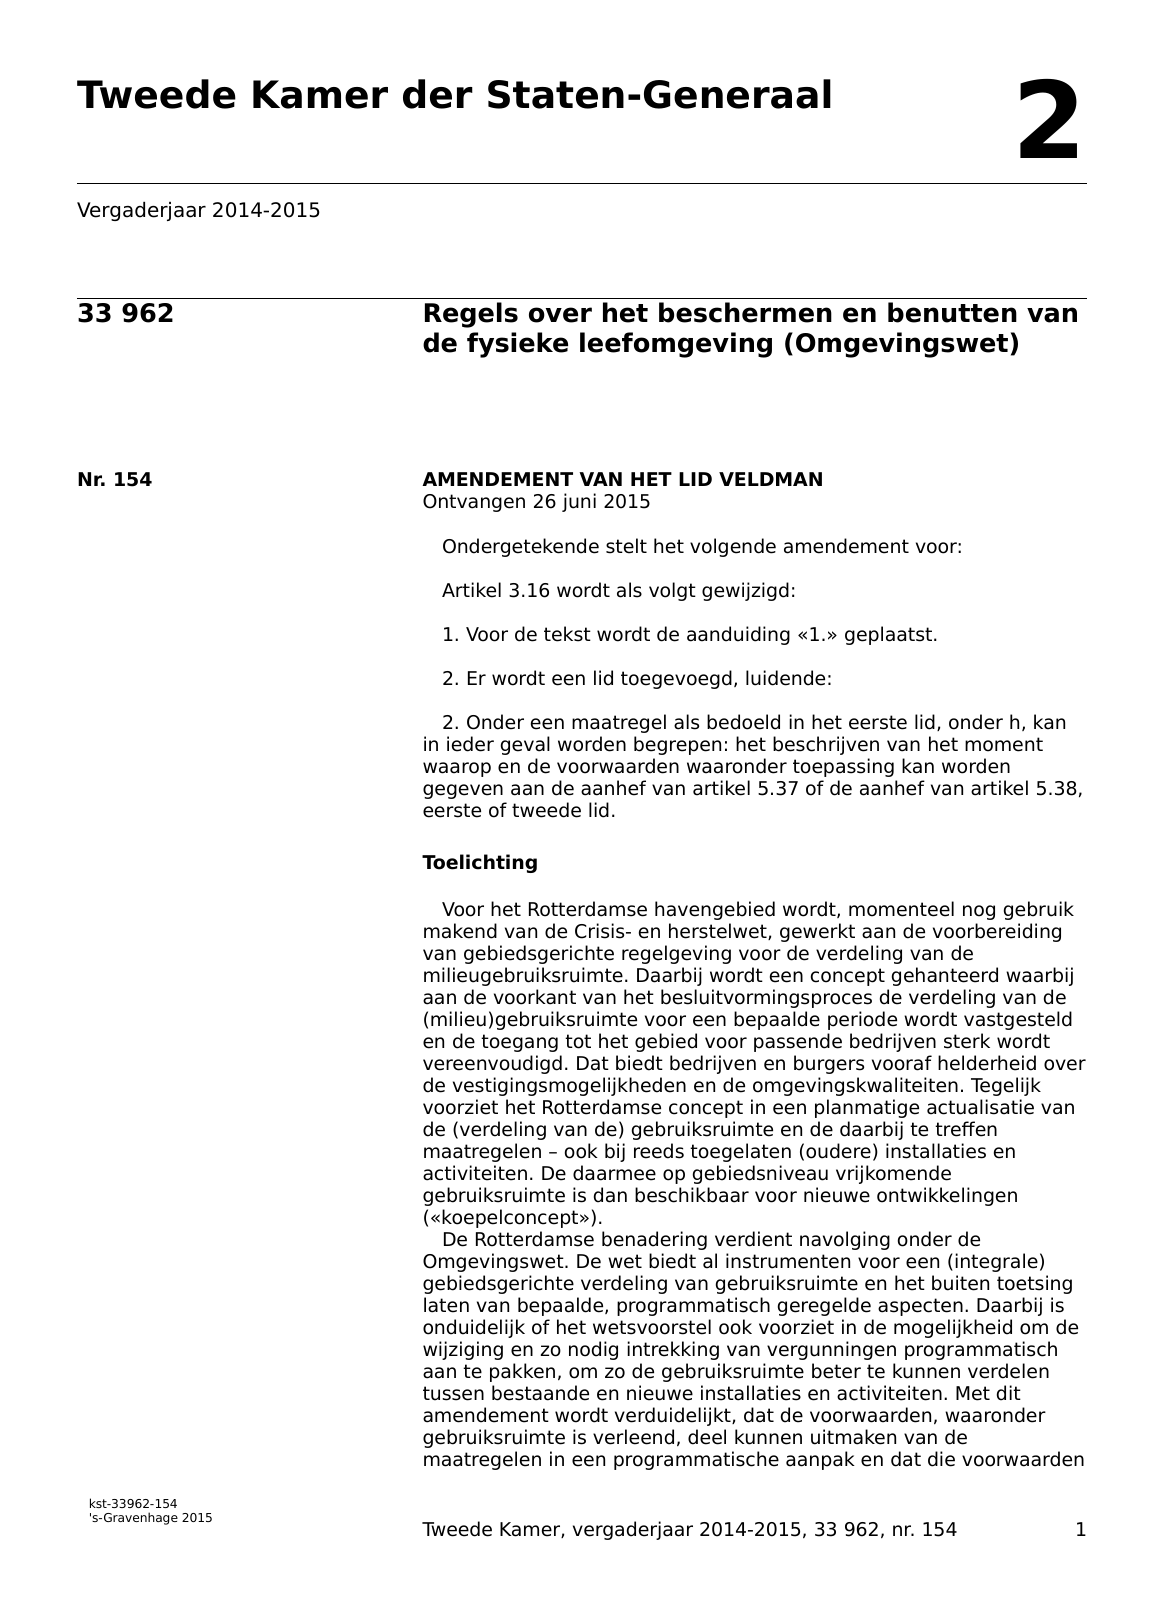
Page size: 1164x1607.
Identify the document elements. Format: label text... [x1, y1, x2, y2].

text Ondergetekende stelt het volgende amendement voor: [422, 536, 1087, 557]
text 2. Er wordt een lid toegevoegd, luidende: [422, 668, 1087, 690]
text kst-33962-154 [88, 1497, 323, 1511]
text Voor het Rotterdamse havengebied wordt, momenteel nog gebruik makend van de Crisis- en herstelwet, gewerkt aan de voorbereiding van gebiedsgerichte regelgeving voor de verdeling van de milieugebruiksruimte. Daarbij wordt een concept gehanteerd waarbij aan de voorkant van het besluitvormingsproces de verdeling van de (milieu)gebruiksruimte voor een bepaalde periode wordt vastgesteld en de toegang tot het gebied voor passende bedrijven sterk wordt vereenvoudigd. Dat biedt bedrijven en burgers vooraf helderheid over de vestigingsmogelijkheden en de omgevingskwaliteiten. Tegelijk voorziet het Rotterdamse concept in een planmatige actualisatie van de (verdeling van de) gebruiksruimte en de daarbij te treffen maatregelen – ook bij reeds toegelaten (oudere) installaties en activiteiten. De daarmee op gebiedsniveau vrijkomende gebruiksruimte is dan beschikbaar voor nieuwe ontwikkelingen («koepelconcept»). [422, 899, 1087, 1229]
subtitle Nr. 154 AMENDEMENT VAN HET LID VELDMAN [77, 469, 1087, 491]
text 2. Onder een maatregel als bedoeld in het eerste lid, onder h, kan in ieder geval worden begrepen: het beschrijven van het moment waarop en de voorwaarden waaronder toepassing kan worden gegeven aan de aanhef van artikel 5.37 of de aanhef van artikel 5.38, eerste of tweede lid. [422, 712, 1087, 822]
text De Rotterdamse benadering verdient navolging onder de Omgevingswet. De wet biedt al instrumenten voor een (integrale) gebiedsgerichte verdeling van gebruiksruimte en het buiten toetsing laten van bepaalde, programmatisch geregelde aspecten. Daarbij is onduidelijk of het wetsvoorstel ook voorziet in de mogelijkheid om de wijziging en zo nodig intrekking van vergunningen programmatisch aan te pakken, om zo de gebruiksruimte beter te kunnen verdelen tussen bestaande en nieuwe installaties en activiteiten. Met dit amendement wordt verduidelijkt, dat de voorwaarden, waaronder gebruiksruimte is verleend, deel kunnen uitmaken van de maatregelen in een programmatische aanpak en dat die voorwaarden [422, 1229, 1087, 1471]
table_header 2 [886, 59, 1087, 183]
subtitle Toelichting [422, 852, 1087, 874]
table_header Tweede Kamer der Staten-Generaal [77, 59, 886, 183]
subtitle 33 962 Regels over het beschermen en benutten van de fysieke leefomgeving (Omgevingswet) [77, 299, 1087, 358]
text 1. Voor de tekst wordt de aanduiding «1.» geplaatst. [422, 624, 1087, 646]
text Ontvangen 26 juni 2015 [422, 491, 1087, 513]
text 's-Gravenhage 2015 [88, 1511, 323, 1525]
table_cell Vergaderjaar 2014-2015 [77, 184, 1087, 298]
text Artikel 3.16 wordt als volgt gewijzigd: [422, 580, 1087, 602]
